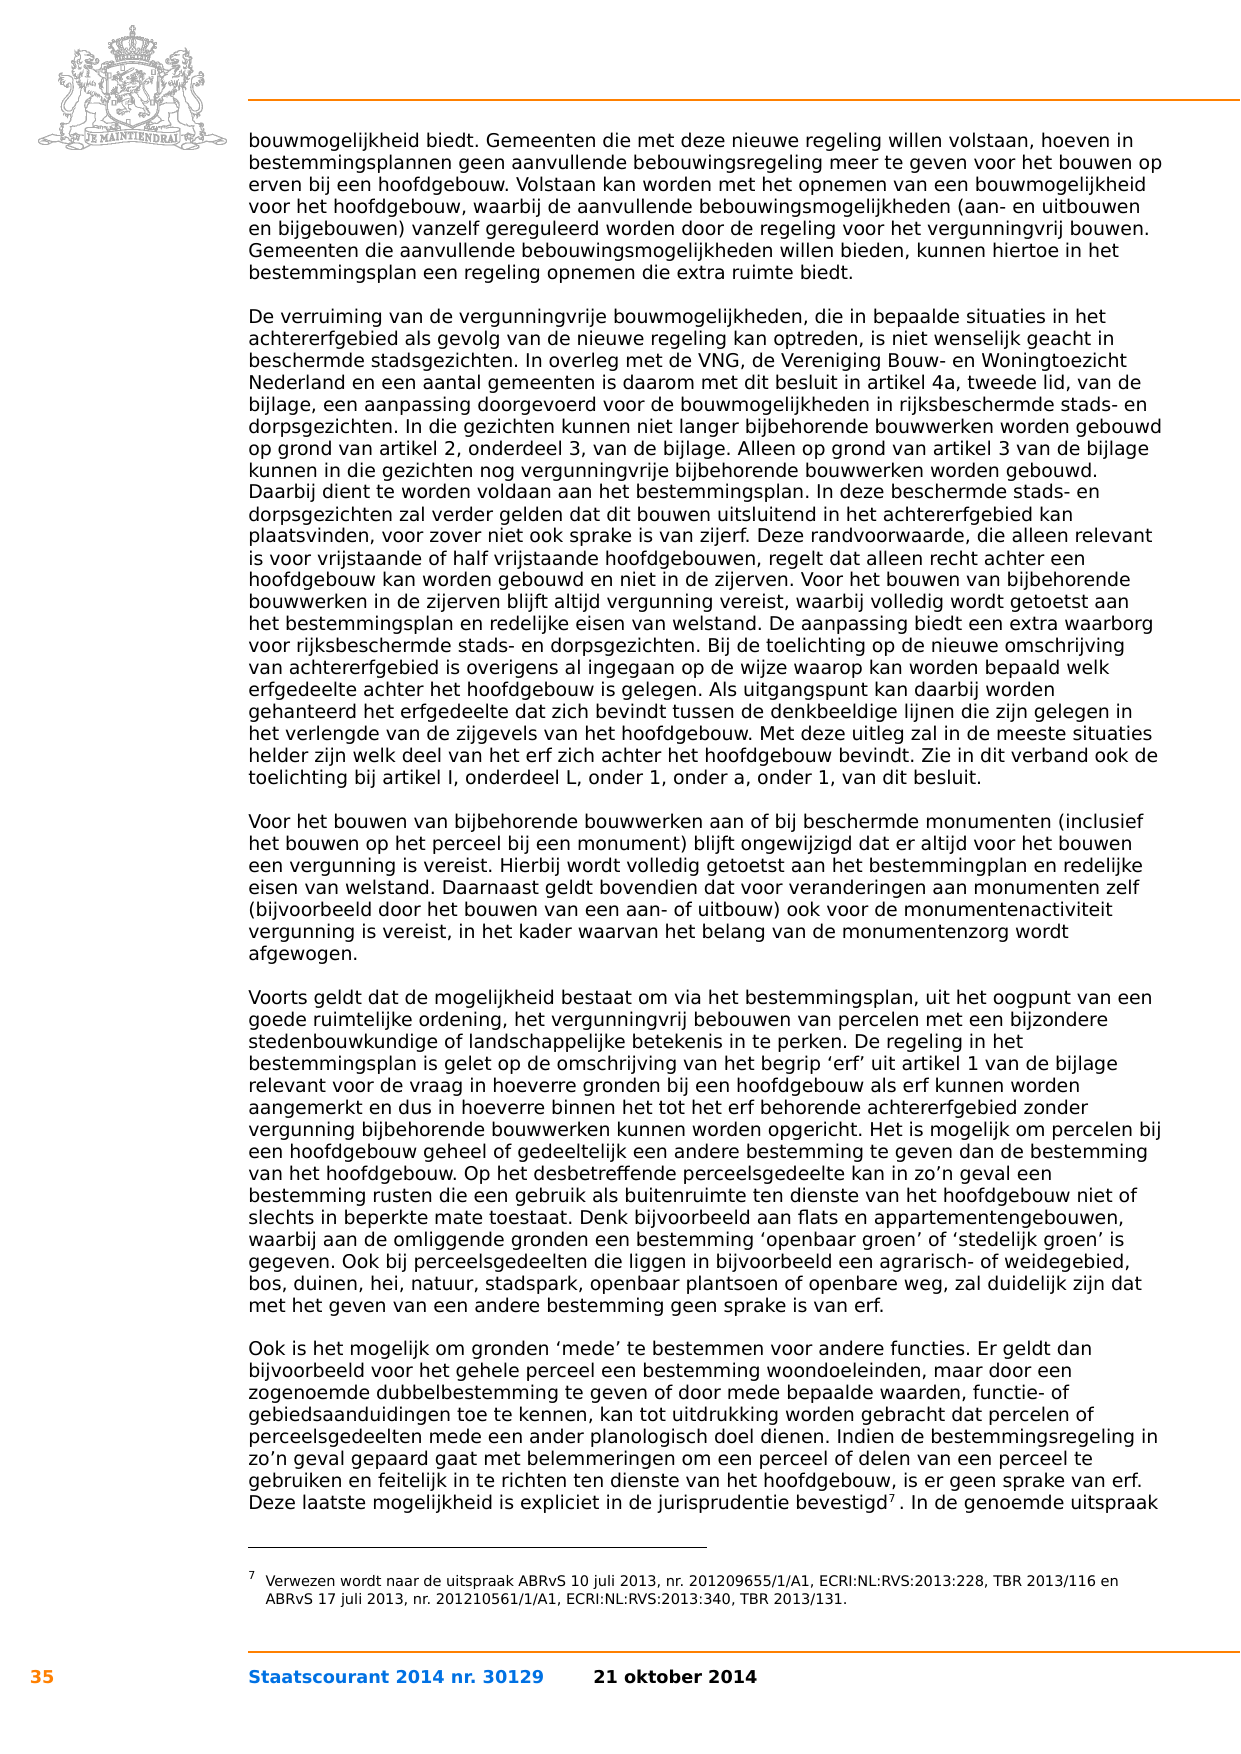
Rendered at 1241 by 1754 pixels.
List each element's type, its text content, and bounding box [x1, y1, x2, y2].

picture [38, 25, 227, 150]
text bouwmogelijkheid biedt. Gemeenten die met deze nieuwe regeling willen volstaan, hoeven in bestemmingsplannen geen aanvullende bebouwingsregeling meer te geven voor het bouwen op erven bij een hoofdgebouw. Volstaan kan worden met het opnemen van een bouwmogelijkheid voor het hoofdgebouw, waarbij de aanvullende bebouwingsmogelijkheden (aan- en uitbouwen en bijgebouwen) vanzelf gereguleerd worden door de regeling voor het vergunningvrij bouwen. Gemeenten die aanvullende bebouwingsmogelijkheden willen bieden, kunnen hiertoe in het bestemmingsplan een regeling opnemen die extra ruimte biedt. [248, 130, 1163, 284]
text De verruiming van de vergunningvrije bouwmogelijkheden, die in bepaalde situaties in het achtererfgebied als gevolg van de nieuwe regeling kan optreden, is niet wenselijk geacht in beschermde stadsgezichten. In overleg met de VNG, de Vereniging Bouw- en Woningtoezicht Nederland en een aantal gemeenten is daarom met dit besluit in artikel 4a, tweede lid, van de bijlage, een aanpassing doorgevoerd voor de bouwmogelijkheden in rijksbeschermde stads- en dorpsgezichten. In die gezichten kunnen niet langer bijbehorende bouwwerken worden gebouwd op grond van artikel 2, onderdeel 3, van de bijlage. Alleen op grond van artikel 3 van de bijlage kunnen in die gezichten nog vergunningvrije bijbehorende bouwwerken worden gebouwd. Daarbij dient te worden voldaan aan het bestemmingsplan. In deze beschermde stads- en dorpsgezichten zal verder gelden dat dit bouwen uitsluitend in het achtererfgebied kan plaatsvinden, voor zover niet ook sprake is van zijerf. Deze randvoorwaarde, die alleen relevant is voor vrijstaande of half vrijstaande hoofdgebouwen, regelt dat alleen recht achter een hoofdgebouw kan worden gebouwd en niet in de zijerven. Voor het bouwen van bijbehorende bouwwerken in de zijerven blijft altijd vergunning vereist, waarbij volledig wordt getoetst aan het bestemmingsplan en redelijke eisen van welstand. De aanpassing biedt een extra waarborg voor rijksbeschermde stads- en dorpsgezichten. Bij de toelichting op de nieuwe omschrijving van achtererfgebied is overigens al ingegaan op de wijze waarop kan worden bepaald welk erfgedeelte achter het hoofdgebouw is gelegen. Als uitgangspunt kan daarbij worden gehanteerd het erfgedeelte dat zich bevindt tussen de denkbeeldige lijnen die zijn gelegen in het verlengde van de zijgevels van het hoofdgebouw. Met deze uitleg zal in de meeste situaties helder zijn welk deel van het erf zich achter het hoofdgebouw bevindt. Zie in dit verband ook de toelichting bij artikel I, onderdeel L, onder 1, onder a, onder 1, van dit besluit. [248, 306, 1163, 789]
text Verwezen wordt naar de uitspraak ABRvS 10 juli 2013, nr. 201209655/1/A1, ECRI:NL:RVS:2013:228, TBR 2013/116 en ABRvS 17 juli 2013, nr. 201210561/1/A1, ECRI:NL:RVS:2013:340, TBR 2013/131. [248, 1569, 1163, 1608]
text Ook is het mogelijk om gronden ‘mede’ te bestemmen voor andere functies. Er geldt dan bijvoorbeeld voor het gehele perceel een bestemming woondoeleinden, maar door een zogenoemde dubbelbestemming te geven of door mede bepaalde waarden, functie- of gebiedsaanduidingen toe te kennen, kan tot uitdrukking worden gebracht dat percelen of perceelsgedeelten mede een ander planologisch doel dienen. Indien de bestemmingsregeling in zo’n geval gepaard gaat met belemmeringen om een perceel of delen van een perceel te gebruiken en feitelijk in te richten ten dienste van het hoofdgebouw, is er geen sprake van erf. Deze laatste mogelijkheid is expliciet in de jurisprudentie bevestigd. In de genoemde uitspraak [248, 1338, 1163, 1514]
text Voor het bouwen van bijbehorende bouwwerken aan of bij beschermde monumenten (inclusief het bouwen op het perceel bij een monument) blijft ongewijzigd dat er altijd voor het bouwen een vergunning is vereist. Hierbij wordt volledig getoetst aan het bestemmingplan en redelijke eisen van welstand. Daarnaast geldt bovendien dat voor veranderingen aan monumenten zelf (bijvoorbeeld door het bouwen van een aan- of uitbouw) ook voor de monumentenactiviteit vergunning is vereist, in het kader waarvan het belang van de monumentenzorg wordt afgewogen. [248, 811, 1163, 965]
text Voorts geldt dat de mogelijkheid bestaat om via het bestemmingsplan, uit het oogpunt van een goede ruimtelijke ordening, het vergunningvrij bebouwen van percelen met een bijzondere stedenbouwkundige of landschappelijke betekenis in te perken. De regeling in het bestemmingsplan is gelet op de omschrijving van het begrip ‘erf’ uit artikel 1 van de bijlage relevant voor de vraag in hoeverre gronden bij een hoofdgebouw als erf kunnen worden aangemerkt en dus in hoeverre binnen het tot het erf behorende achtererfgebied zonder vergunning bijbehorende bouwwerken kunnen worden opgericht. Het is mogelijk om percelen bij een hoofdgebouw geheel of gedeeltelijk een andere bestemming te geven dan de bestemming van het hoofdgebouw. Op het desbetreffende perceelsgedeelte kan in zo’n geval een bestemming rusten die een gebruik als buitenruimte ten dienste van het hoofdgebouw niet of slechts in beperkte mate toestaat. Denk bijvoorbeeld aan flats en appartementengebouwen, waarbij aan de omliggende gronden een bestemming ‘openbaar groen’ of ‘stedelijk groen’ is gegeven. Ook bij perceelsgedeelten die liggen in bijvoorbeeld een agrarisch- of weidegebied, bos, duinen, hei, natuur, stadspark, openbaar plantsoen of openbare weg, zal duidelijk zijn dat met het geven van een andere bestemming geen sprake is van erf. [248, 987, 1163, 1316]
